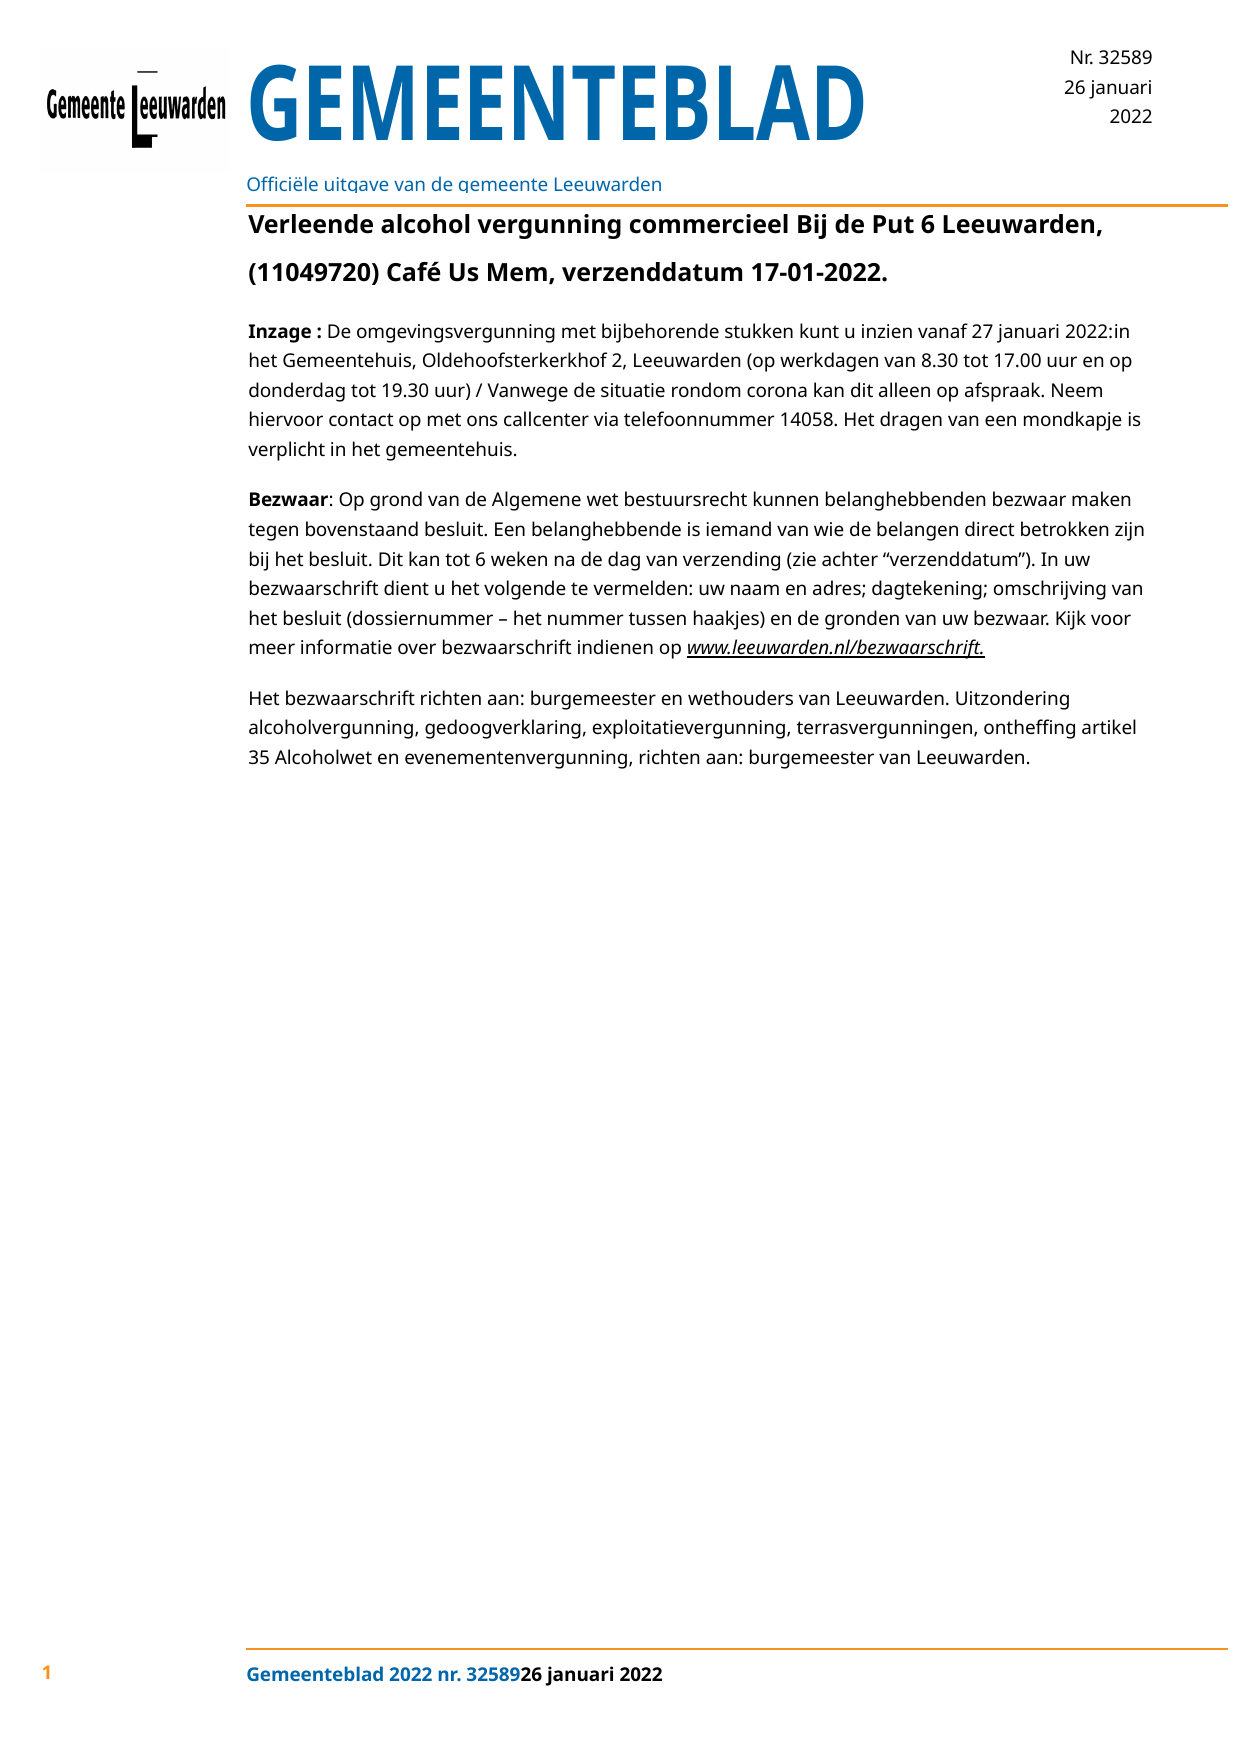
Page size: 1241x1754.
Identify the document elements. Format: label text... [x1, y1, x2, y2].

text Inzage : De omgevingsvergunning met bijbehorende stukken kunt u inzien vanaf 27 januari 2022:in het Gemeentehuis, Oldehoofsterkerkhof 2, Leeuwarden (op werkdagen van 8.30 tot 17.00 uur en op donderdag tot 19.30 uur) / Vanwege de situatie rondom corona kan dit alleen op afspraak. Neem hiervoor contact op met ons callcenter via telefoonnummer 14058. Het dragen van een mondkapje is verplicht in het gemeentehuis. [248, 318, 1152, 462]
picture [41, 47, 231, 172]
text Bezwaar: Op grond van de Algemene wet bestuursrecht kunnen belanghebbenden bezwaar maken tegen bovenstaand besluit. Een belanghebbende is iemand van wie de belangen direct betrokken zijn bij het besluit. Dit kan tot 6 weken na de dag van verzending (zie achter “verzenddatum”). In uw bezwaarschrift dient u het volgende te vermelden: uw naam en adres; dagtekening; omschrijving van het besluit (dossiernummer – het nummer tussen haakjes) en de gronden van uw bezwaar. Kijk voor meer informatie over bezwaarschrift indienen op www.leeuwarden.nl/bezwaarschrift. [248, 487, 1152, 660]
text Verleende alcohol vergunning commercieel Bij de Put 6 Leeuwarden, (11049720) Café Us Mem, verzenddatum 17-01-2022. [248, 207, 1152, 288]
text Het bezwaarschrift richten aan: burgemeester en wethouders van Leeuwarden. Uitzondering alcoholvergunning, gedoogverklaring, exploitatievergunning, terrasvergunningen, ontheffing artikel 35 Alcoholwet en evenementenvergunning, richten aan: burgemeester van Leeuwarden. [248, 685, 1152, 770]
